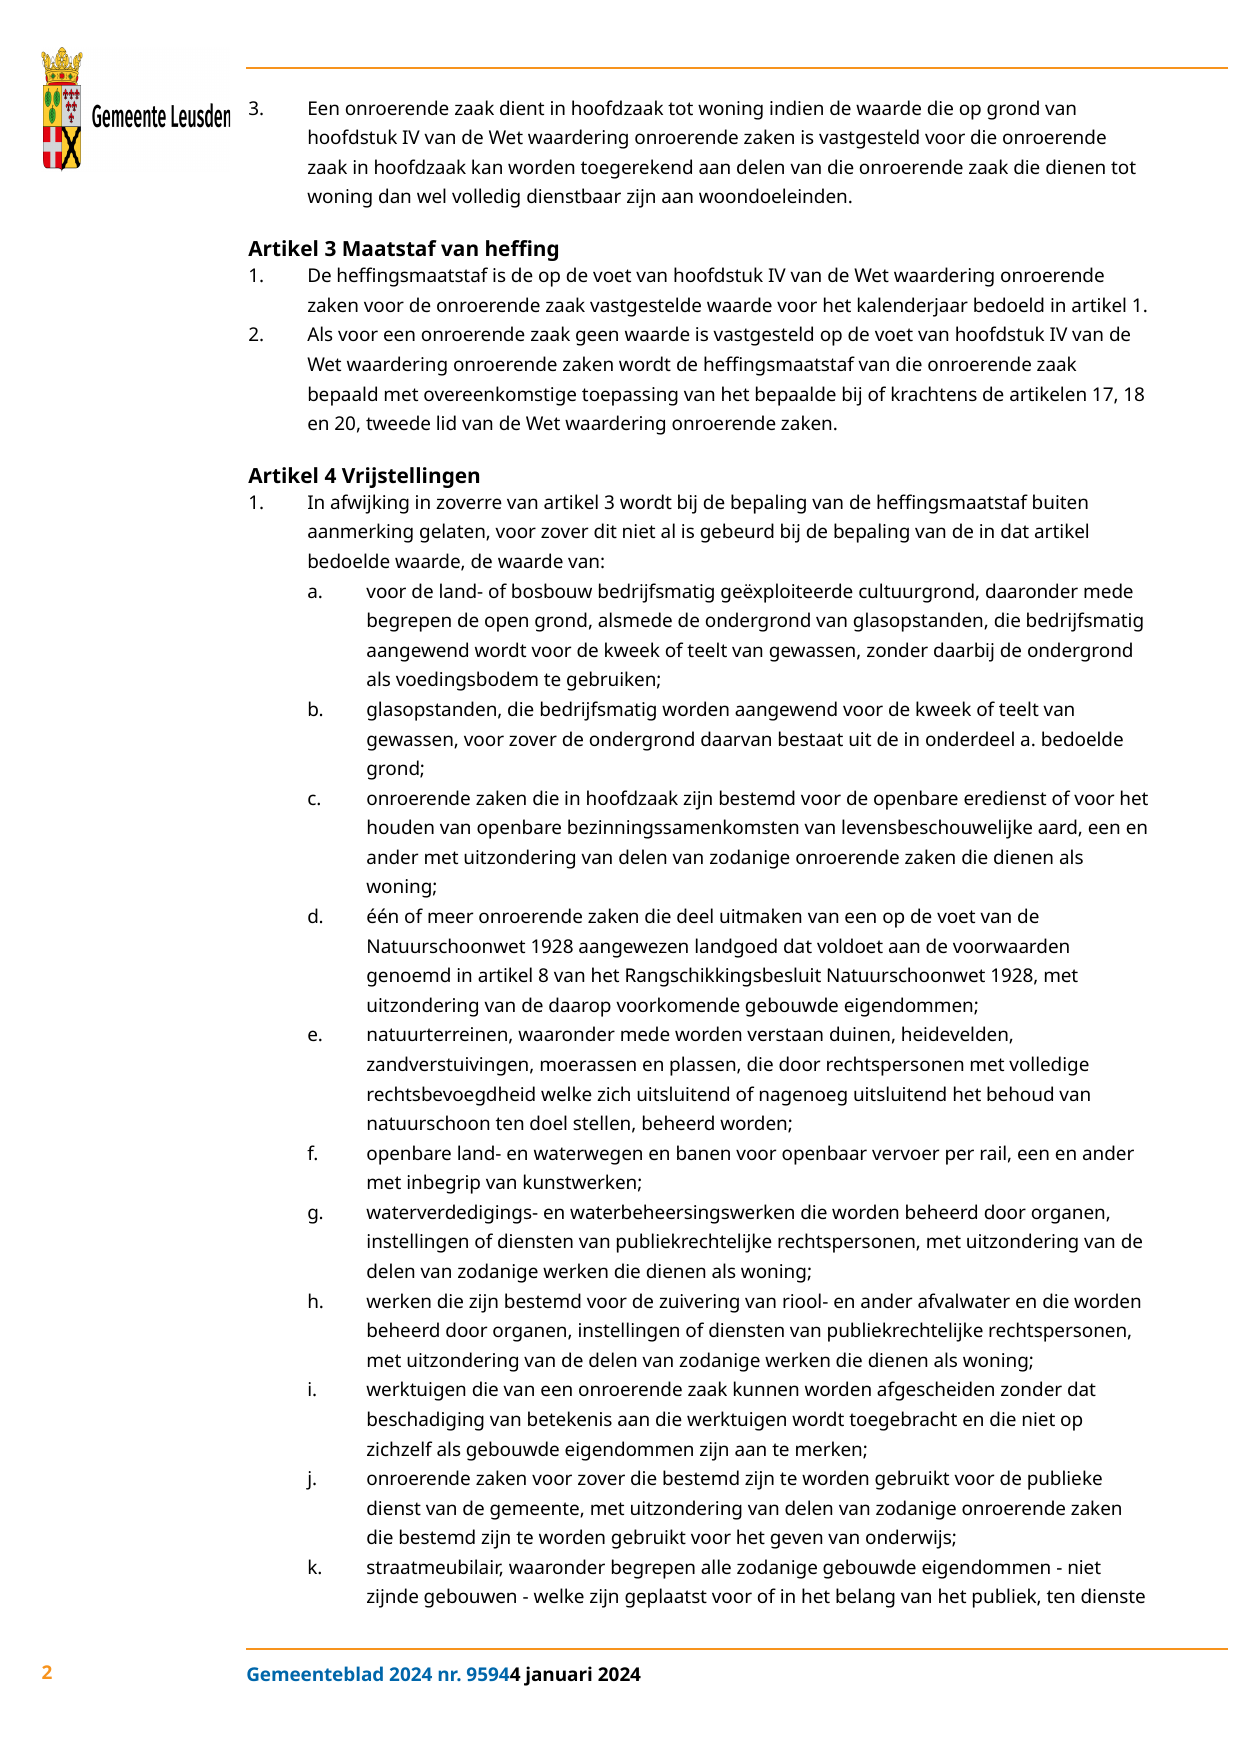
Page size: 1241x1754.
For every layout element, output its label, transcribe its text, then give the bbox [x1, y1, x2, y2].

text Artikel 4 Vrijstellingen [248, 461, 1152, 489]
list onroerende zaken die in hoofdzaak zijn bestemd voor de openbare eredienst of voor het houden van openbare bezinningssamenkomsten van levensbeschouwelijke aard, een en ander met uitzondering van delen van zodanige onroerende zaken die dienen als woning; [307, 785, 1152, 899]
list straatmeubilair, waaronder begrepen alle zodanige gebouwde eigendommen - niet zijnde gebouwen - welke zijn geplaatst voor of in het belang van het publiek, ten dienste [307, 1554, 1152, 1609]
list onroerende zaken voor zover die bestemd zijn te worden gebruikt voor de publieke dienst van de gemeente, met uitzondering van delen van zodanige onroerende zaken die bestemd zijn te worden gebruikt voor het geven van onderwijs; [307, 1465, 1152, 1550]
list Als voor een onroerende zaak geen waarde is vastgesteld op de voet van hoofdstuk IV van de Wet waardering onroerende zaken wordt de heffingsmaatstaf van die onroerende zaak bepaald met overeenkomstige toepassing van het bepaalde bij of krachtens de artikelen 17, 18 en 20, tweede lid van de Wet waardering onroerende zaken. [248, 322, 1152, 436]
list natuurterreinen, waaronder mede worden verstaan duinen, heidevelden, zandverstuivingen, moerassen en plassen, die door rechtspersonen met volledige rechtsbevoegdheid welke zich uitsluitend of nagenoeg uitsluitend het behoud van natuurschoon ten doel stellen, beheerd worden; [307, 1022, 1152, 1136]
list voor de land- of bosbouw bedrijfsmatig geëxploiteerde cultuurgrond, daaronder mede begrepen de open grond, alsmede de ondergrond van glasopstanden, die bedrijfsmatig aangewend wordt voor de kweek of teelt van gewassen, zonder daarbij de ondergrond als voedingsbodem te gebruiken; [307, 578, 1152, 692]
text Artikel 3 Maatstaf van heffing [248, 234, 1152, 262]
list werken die zijn bestemd voor de zuivering van riool- en ander afvalwater en die worden beheerd door organen, instellingen of diensten van publiekrechtelijke rechtspersonen, met uitzondering van de delen van zodanige werken die dienen als woning; [307, 1288, 1152, 1373]
list openbare land- en waterwegen en banen voor openbaar vervoer per rail, een en ander met inbegrip van kunstwerken; [307, 1140, 1152, 1195]
picture [41, 47, 231, 172]
list In afwijking in zoverre van artikel 3 wordt bij de bepaling van de heffingsmaatstaf buiten aanmerking gelaten, voor zover dit niet al is gebeurd bij de bepaling van de in dat artikel bedoelde waarde, de waarde van: [248, 489, 1152, 574]
list glasopstanden, die bedrijfsmatig worden aangewend voor de kweek of teelt van gewassen, voor zover de ondergrond daarvan bestaat uit de in onderdeel a. bedoelde grond; [307, 696, 1152, 781]
list werktuigen die van een onroerende zaak kunnen worden afgescheiden zonder dat beschadiging van betekenis aan die werktuigen wordt toegebracht en die niet op zichzelf als gebouwde eigendommen zijn aan te merken; [307, 1377, 1152, 1462]
list Een onroerende zaak dient in hoofdzaak tot woning indien de waarde die op grond van hoofdstuk IV van de Wet waardering onroerende zaken is vastgesteld voor die onroerende zaak in hoofdzaak kan worden toegerekend aan delen van die onroerende zaak die dienen tot woning dan wel volledig dienstbaar zijn aan woondoeleinden. [248, 95, 1152, 209]
list De heffingsmaatstaf is de op de voet van hoofdstuk IV van de Wet waardering onroerende zaken voor de onroerende zaak vastgestelde waarde voor het kalenderjaar bedoeld in artikel 1. [248, 262, 1152, 318]
list waterverdedigings- en waterbeheersingswerken die worden beheerd door organen, instellingen of diensten van publiekrechtelijke rechtspersonen, met uitzondering van de delen van zodanige werken die dienen als woning; [307, 1199, 1152, 1284]
list één of meer onroerende zaken die deel uitmaken van een op de voet van de Natuurschoonwet 1928 aangewezen landgoed dat voldoet aan de voorwaarden genoemd in artikel 8 van het Rangschikkingsbesluit Natuurschoonwet 1928, met uitzondering van de daarop voorkomende gebouwde eigendommen; [307, 903, 1152, 1018]
